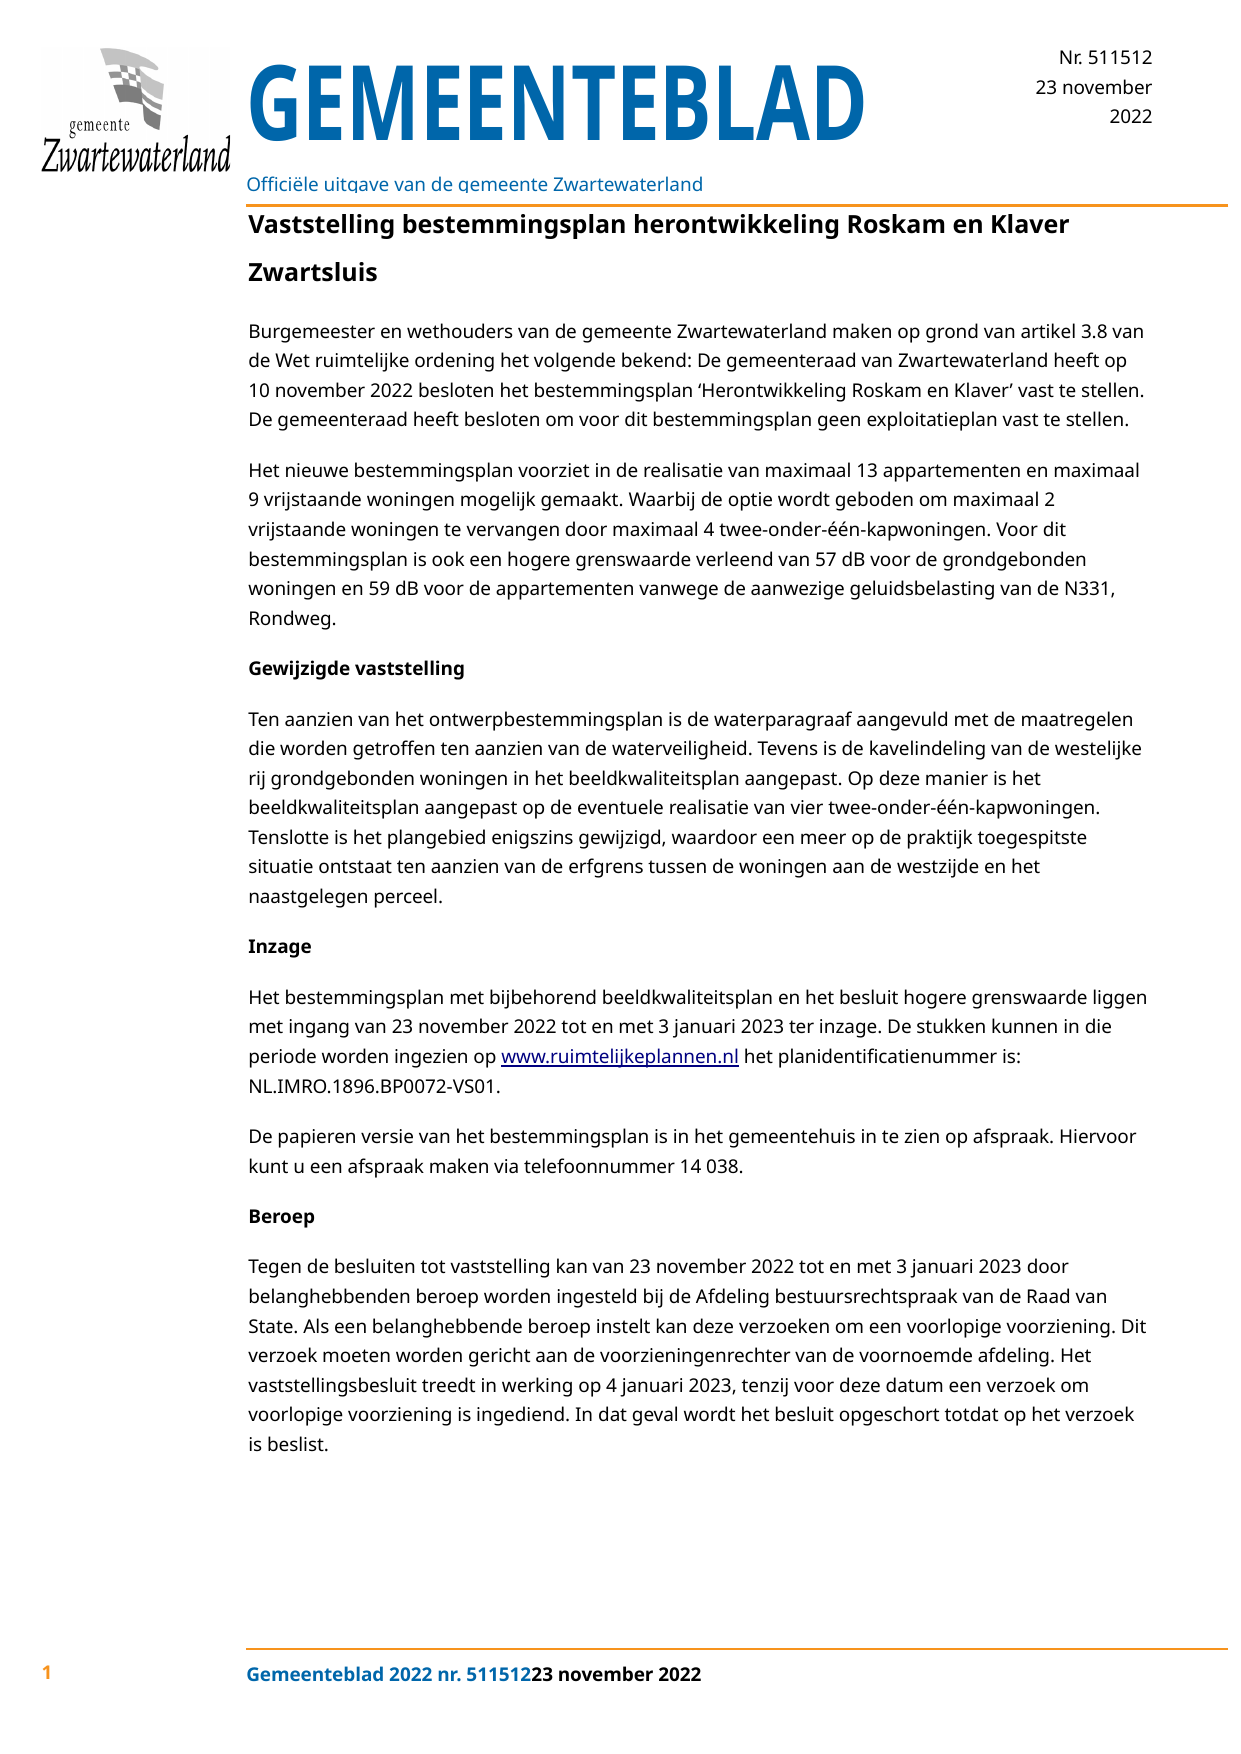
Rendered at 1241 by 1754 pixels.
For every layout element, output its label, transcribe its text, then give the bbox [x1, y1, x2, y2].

text Beroep [248, 1203, 1152, 1229]
text Vaststelling bestemmingsplan herontwikkeling Roskam en Klaver Zwartsluis [248, 207, 1152, 288]
text Gewijzigde vaststelling [248, 655, 1152, 681]
text Het bestemmingsplan met bijbehorend beeldkwaliteitsplan en het besluit hogere grenswaarde liggen met ingang van 23 november 2022 tot en met 3 januari 2023 ter inzage. De stukken kunnen in die periode worden ingezien op www.ruimtelijkeplannen.nl het planidentificatienummer is: NL.IMRO.1896.BP0072-VS01. [248, 984, 1152, 1099]
picture [41, 47, 231, 172]
text Tegen de besluiten tot vaststelling kan van 23 november 2022 tot en met 3 januari 2023 door belanghebbenden beroep worden ingesteld bij de Afdeling bestuursrechtspraak van de Raad van State. Als een belanghebbende beroep instelt kan deze verzoeken om een voorlopige voorziening. Dit verzoek moeten worden gericht aan de voorzieningenrechter van de voornoemde afdeling. Het vaststellingsbesluit treedt in werking op 4 januari 2023, tenzij voor deze datum een verzoek om voorlopige voorziening is ingediend. In dat geval wordt het besluit opgeschort totdat op het verzoek is beslist. [248, 1254, 1152, 1457]
text Burgemeester en wethouders van de gemeente Zwartewaterland maken op grond van artikel 3.8 van de Wet ruimtelijke ordening het volgende bekend: De gemeenteraad van Zwartewaterland heeft op 10 november 2022 besloten het bestemmingsplan ‘Herontwikkeling Roskam en Klaver’ vast te stellen. De gemeenteraad heeft besloten om voor dit bestemmingsplan geen exploitatieplan vast te stellen. [248, 318, 1152, 432]
text Het nieuwe bestemmingsplan voorziet in de realisatie van maximaal 13 appartementen en maximaal 9 vrijstaande woningen mogelijk gemaakt. Waarbij de optie wordt geboden om maximaal 2 vrijstaande woningen te vervangen door maximaal 4 twee-onder-één-kapwoningen. Voor dit bestemmingsplan is ook een hogere grenswaarde verleend van 57 dB voor de grondgebonden woningen en 59 dB voor de appartementen vanwege de aanwezige geluidsbelasting van de N331, Rondweg. [248, 457, 1152, 631]
text Inzage [248, 934, 1152, 959]
text De papieren versie van het bestemmingsplan is in het gemeentehuis in te zien op afspraak. Hiervoor kunt u een afspraak maken via telefoonnummer 14 038. [248, 1123, 1152, 1179]
text Ten aanzien van het ontwerpbestemmingsplan is de waterparagraaf aangevuld met de maatregelen die worden getroffen ten aanzien van de waterveiligheid. Tevens is de kavelindeling van de westelijke rij grondgebonden woningen in het beeldkwaliteitsplan aangepast. Op deze manier is het beeldkwaliteitsplan aangepast op de eventuele realisatie van vier twee-onder-één-kapwoningen. Tenslotte is het plangebied enigszins gewijzigd, waardoor een meer op de praktijk toegespitste situatie ontstaat ten aanzien van de erfgrens tussen de woningen aan de westzijde en het naastgelegen perceel. [248, 706, 1152, 909]
